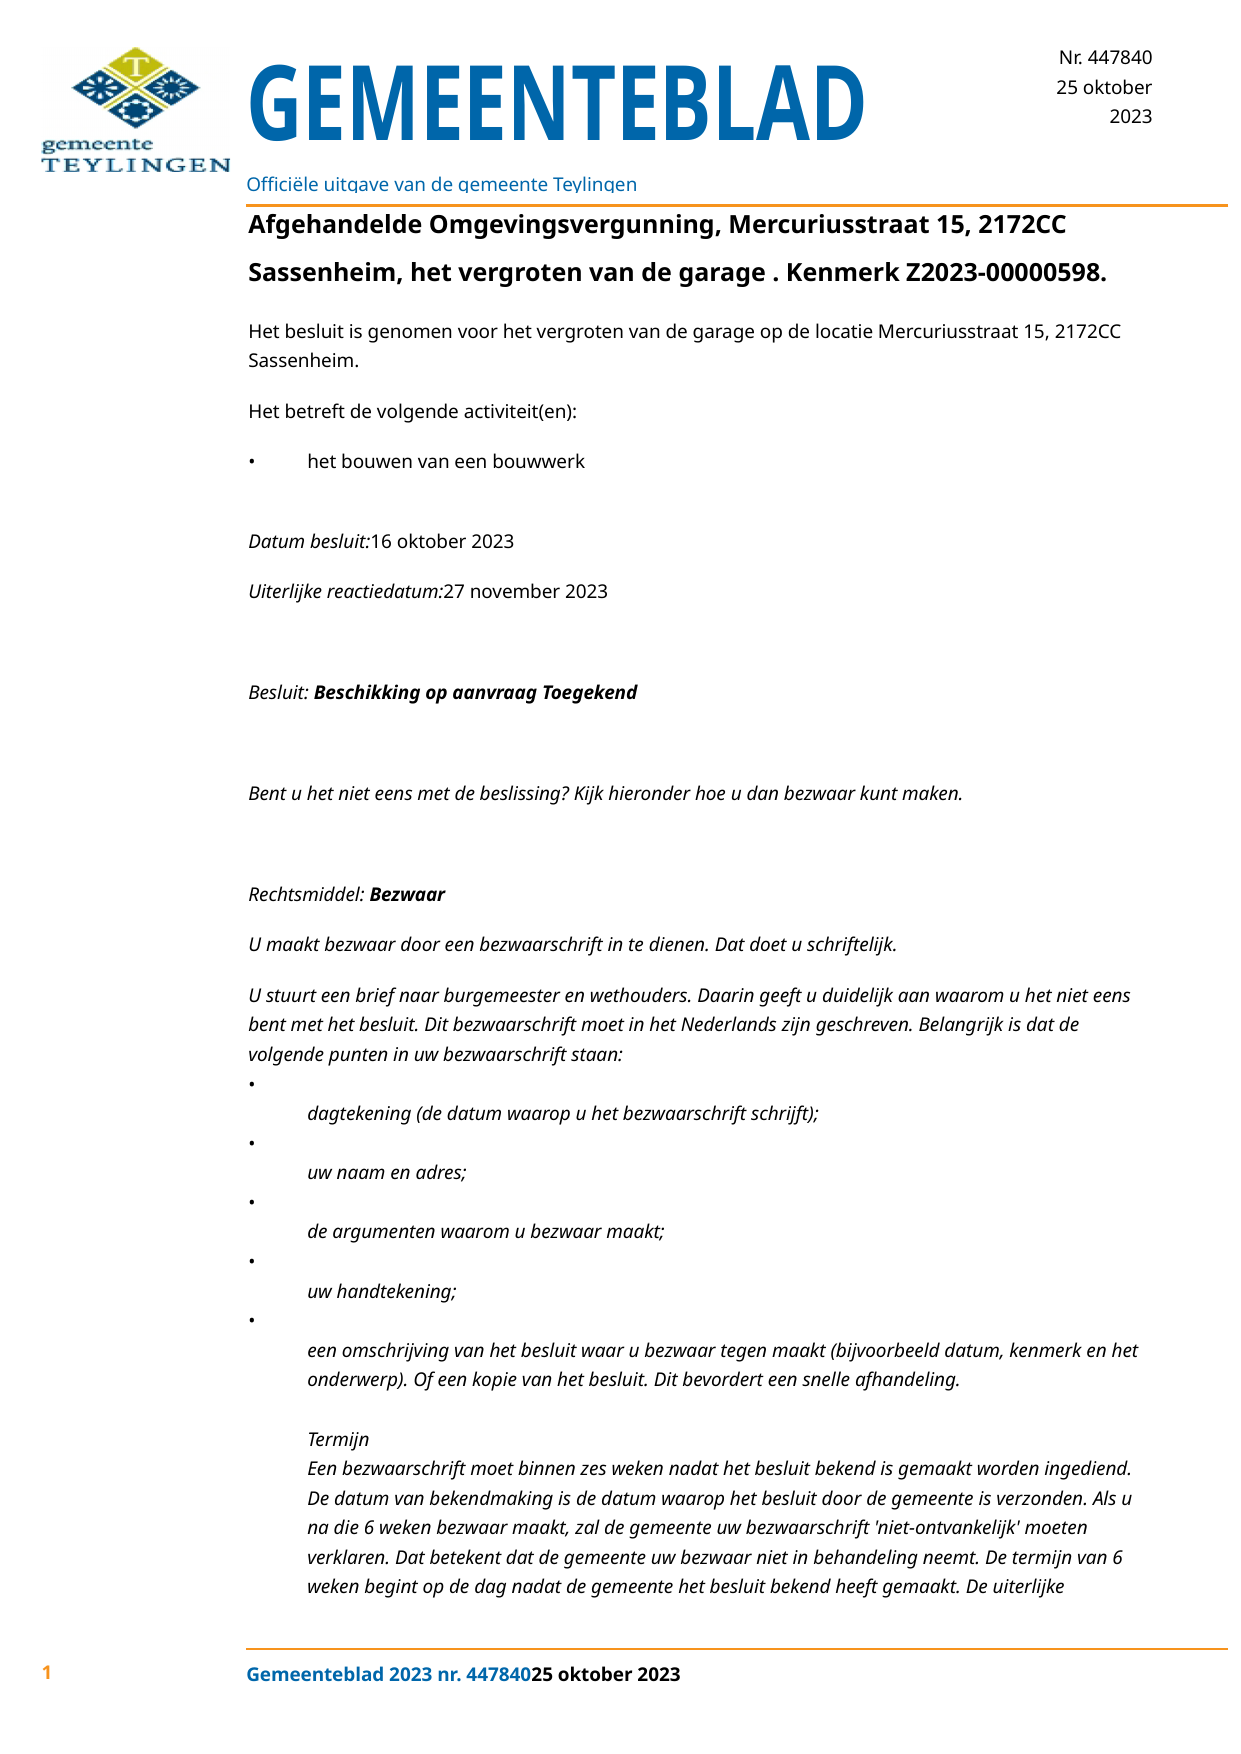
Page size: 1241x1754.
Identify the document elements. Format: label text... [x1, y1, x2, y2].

list uw naam en adres; [248, 1159, 1152, 1185]
list dagtekening (de datum waarop u het bezwaarschrift schrijft); [248, 1100, 1152, 1126]
list de argumenten waarom u bezwaar maakt; [248, 1219, 1152, 1244]
text Afgehandelde Omgevingsvergunning, Mercuriusstraat 15, 2172CC Sassenheim, het vergroten van de garage . Kenmerk Z2023-00000598. [248, 207, 1152, 288]
text Het betreft de volgende activiteit(en): [248, 398, 1152, 424]
list uw handtekening; [248, 1278, 1152, 1304]
list Een bezwaarschrift moet binnen zes weken nadat het besluit bekend is gemaakt worden ingediend. De datum van bekendmaking is de datum waarop het besluit door de gemeente is verzonden. Als u na die 6 weken bezwaar maakt, zal de gemeente uw bezwaarschrift 'niet-ontvankelijk' moeten verklaren. Dat betekent dat de gemeente uw bezwaar niet in behandeling neemt. De termijn van 6 weken begint op de dag nadat de gemeente het besluit bekend heeft gemaakt. De uiterlijke [248, 1455, 1152, 1599]
list het bouwen van een bouwwerk [248, 448, 1152, 474]
list Termijn [248, 1426, 1152, 1452]
text Uiterlijke reactiedatum:27 november 2023 [248, 579, 1152, 604]
picture [41, 47, 231, 172]
text Besluit: Beschikking op aanvraag Toegekend [248, 679, 1152, 705]
text Het besluit is genomen voor het vergroten van de garage op de locatie Mercuriusstraat 15, 2172CC Sassenheim. [248, 318, 1152, 373]
text U maakt bezwaar door een bezwaarschrift in te dienen. Dat doet u schriftelijk. [248, 932, 1152, 957]
text Bent u het niet eens met de beslissing? Kijk hieronder hoe u dan bezwaar kunt maken. [248, 780, 1152, 806]
text U stuurt een brief naar burgemeester en wethouders. Daarin geeft u duidelijk aan waarom u het niet eens bent met het besluit. Dit bezwaarschrift moet in het Nederlands zijn geschreven. Belangrijk is dat de volgende punten in uw bezwaarschrift staan: [248, 982, 1152, 1067]
text Rechtsmiddel: Bezwaar [248, 881, 1152, 907]
list een omschrijving van het besluit waar u bezwaar tegen maakt (bijvoorbeeld datum, kenmerk en het onderwerp). Of een kopie van het besluit. Dit bevordert een snelle afhandeling. [248, 1337, 1152, 1392]
text Datum besluit:16 oktober 2023 [248, 528, 1152, 554]
